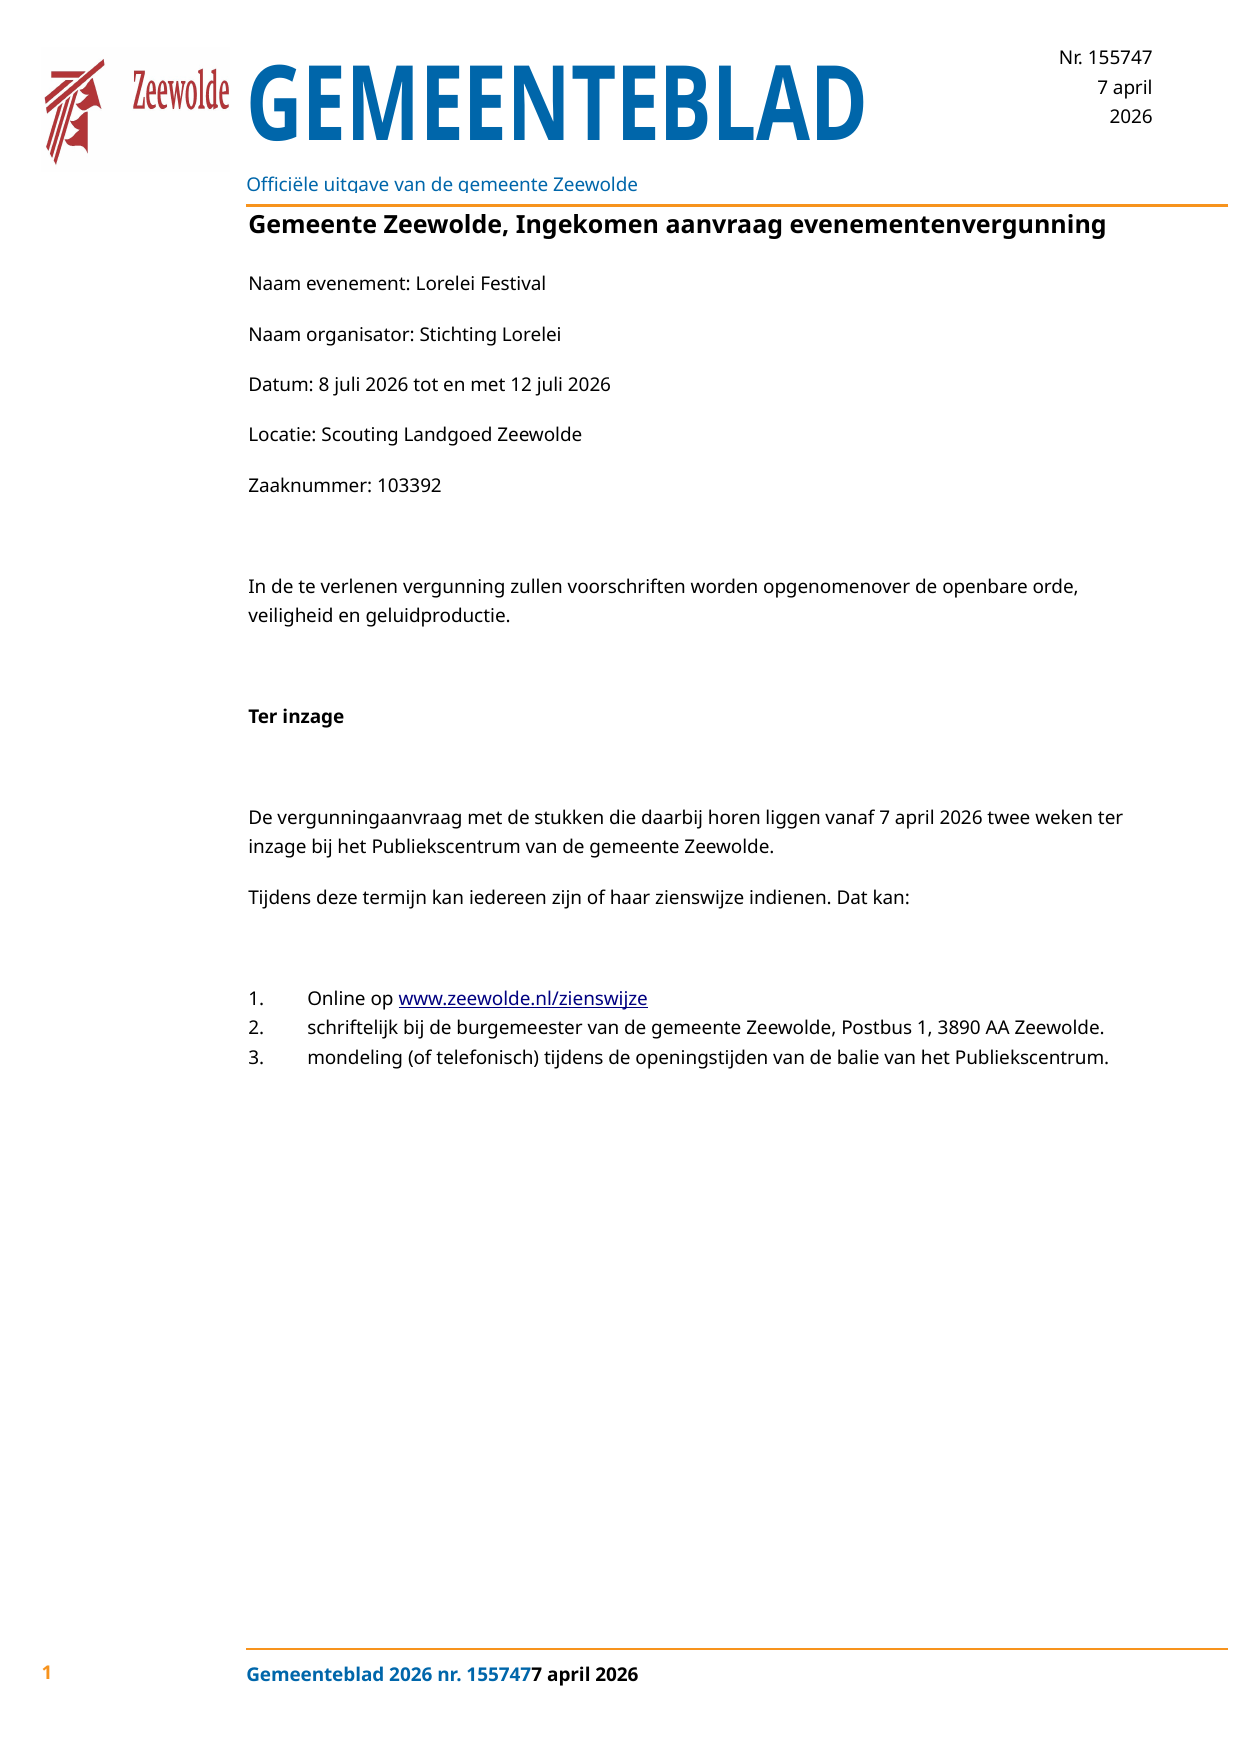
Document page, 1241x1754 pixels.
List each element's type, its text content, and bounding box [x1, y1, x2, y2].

text Naam organisator: Stichting Lorelei [248, 321, 1152, 346]
text Gemeente Zeewolde, Ingekomen aanvraag evenementenvergunning [248, 207, 1152, 241]
text In de te verlenen vergunning zullen voorschriften worden opgenomenover de openbare orde, veiligheid en geluidproductie. [248, 573, 1152, 628]
text Locatie: Scouting Landgoed Zeewolde [248, 422, 1152, 447]
list Online op www.zeewolde.nl/zienswijze [248, 985, 1152, 1011]
text Naam evenement: Lorelei Festival [248, 270, 1152, 296]
text Tijdens deze termijn kan iedereen zijn of haar zienswijze indienen. Dat kan: [248, 884, 1152, 910]
text Datum: 8 juli 2026 tot en met 12 juli 2026 [248, 371, 1152, 397]
list mondeling (of telefonisch) tijdens de openingstijden van de balie van het Publiekscentrum. [248, 1044, 1152, 1070]
list schriftelijk bij de burgemeester van de gemeente Zeewolde, Postbus 1, 3890 AA Zeewolde. [248, 1014, 1152, 1040]
text Ter inzage [248, 703, 1152, 729]
text Zaaknummer: 103392 [248, 472, 1152, 498]
text De vergunningaanvraag met de stukken die daarbij horen liggen vanaf 7 april 2026 twee weken ter inzage bij het Publiekscentrum van de gemeente Zeewolde. [248, 804, 1152, 859]
picture [41, 47, 231, 172]
